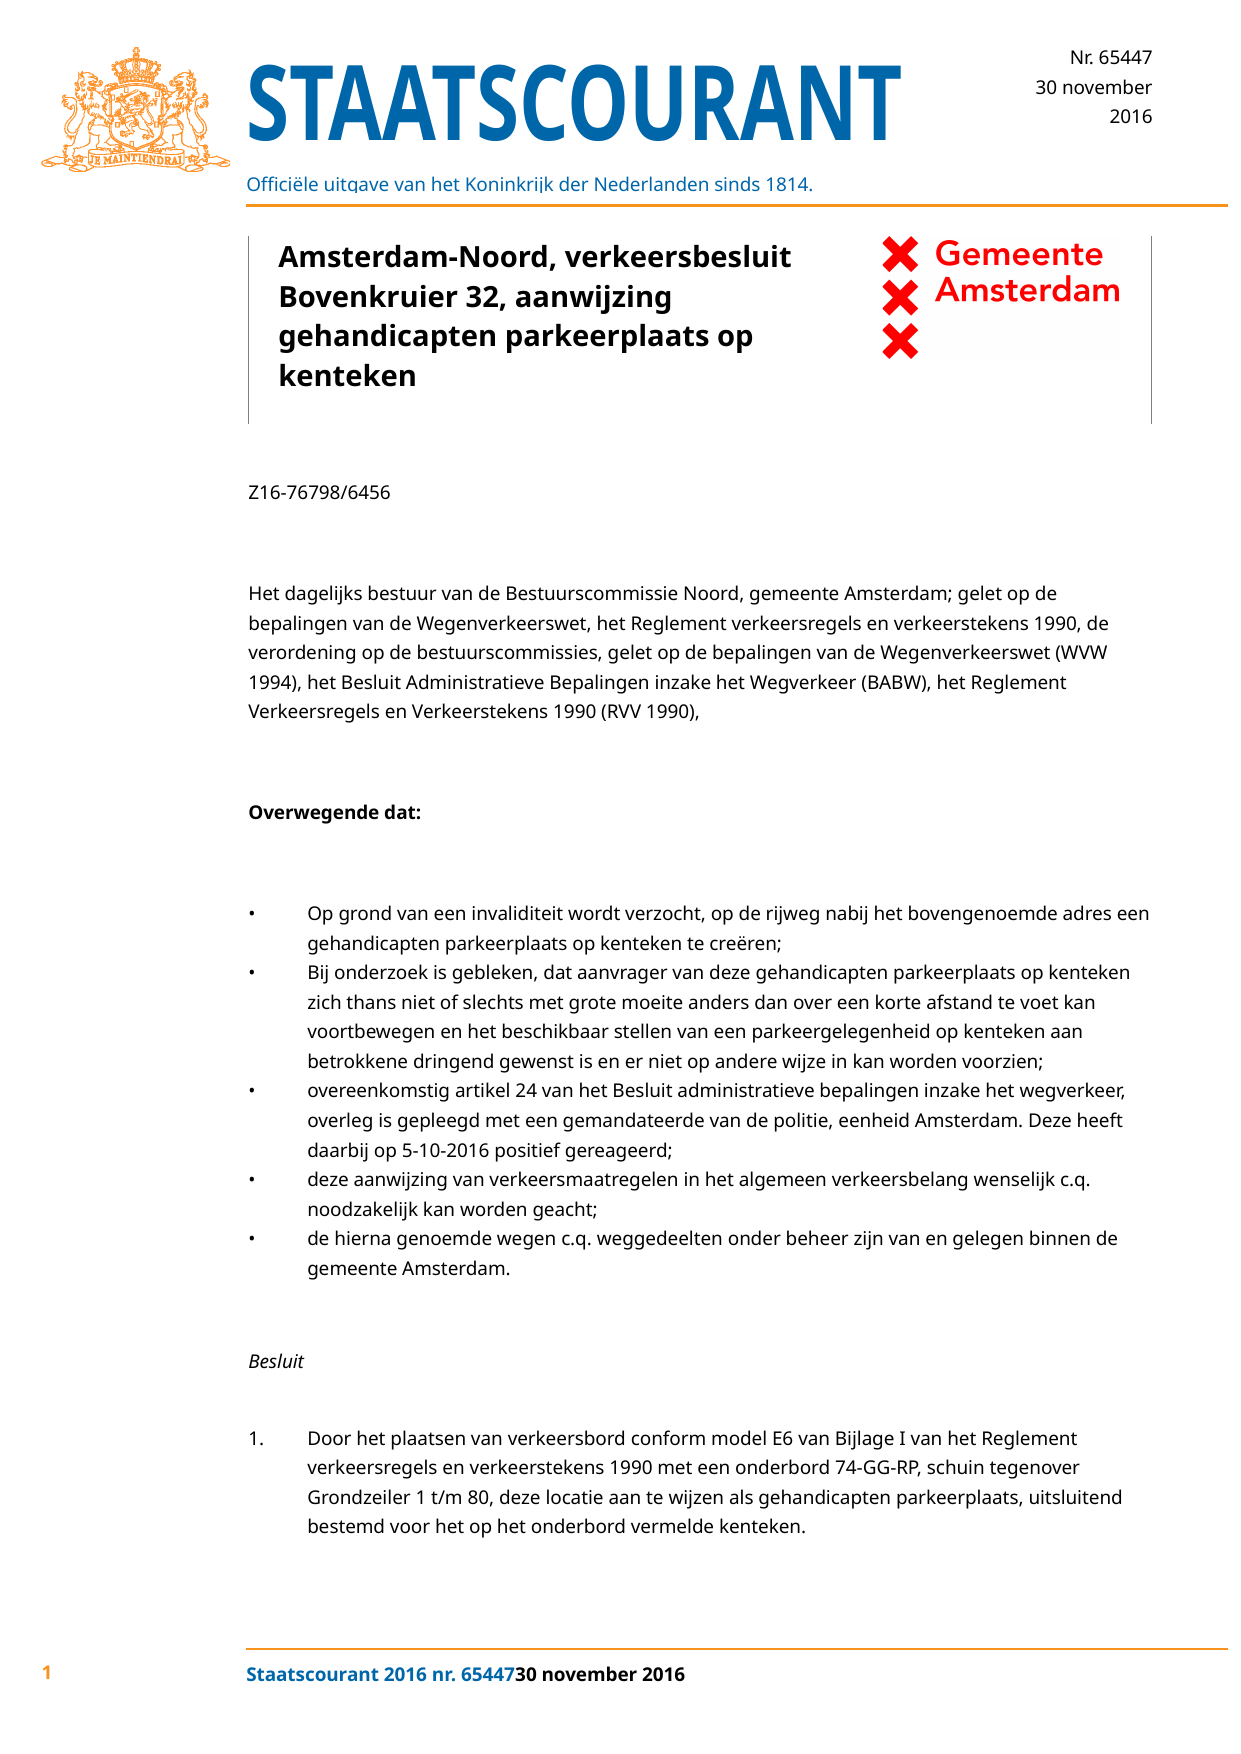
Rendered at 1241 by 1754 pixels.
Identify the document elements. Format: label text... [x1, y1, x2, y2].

list overeenkomstig artikel 24 van het Besluit administratieve bepalingen inzake het wegverkeer, overleg is gepleegd met een gemandateerde van de politie, eenheid Amsterdam. Deze heeft daarbij op 5-10-2016 positief gereageerd; [248, 1078, 1152, 1163]
text Overwegende dat: [248, 799, 1152, 825]
picture [41, 47, 231, 172]
table_header [850, 236, 1151, 424]
list deze aanwijzing van verkeersmaatregelen in het algemeen verkeersbelang wenselijk c.q. noodzakelijk kan worden geacht; [248, 1166, 1152, 1222]
table_header Amsterdam-Noord, verkeersbesluit Bovenkruier 32, aanwijzing gehandicapten parkeerplaats op kenteken [249, 236, 850, 424]
list Op grond van een invaliditeit wordt verzocht, op de rijweg nabij het bovengenoemde adres een gehandicapten parkeerplaats op kenteken te creëren; [248, 900, 1152, 956]
list de hierna genoemde wegen c.q. weggedeelten onder beheer zijn van en gelegen binnen de gemeente Amsterdam. [248, 1226, 1152, 1281]
picture [882, 236, 1119, 359]
text Z16-76798/6456 [248, 479, 1152, 505]
text Besluit [248, 1349, 1152, 1374]
list Bij onderzoek is gebleken, dat aanvrager van deze gehandicapten parkeerplaats op kenteken zich thans niet of slechts met grote moeite anders dan over een korte afstand te voet kan voortbewegen en het beschikbaar stellen van een parkeergelegenheid op kenteken aan betrokkene dringend gewenst is en er niet op andere wijze in kan worden voorzien; [248, 959, 1152, 1074]
text Het dagelijks bestuur van de Bestuurscommissie Noord, gemeente Amsterdam; gelet op de bepalingen van de Wegenverkeerswet, het Reglement verkeersregels en verkeerstekens 1990, de verordening op de bestuurscommissies, gelet op de bepalingen van de Wegenverkeerswet (WVW 1994), het Besluit Administratieve Bepalingen inzake het Wegverkeer (BABW), het Reglement Verkeersregels en Verkeerstekens 1990 (RVV 1990), [248, 580, 1152, 724]
list Door het plaatsen van verkeersbord conform model E6 van Bijlage I van het Reglement verkeersregels en verkeerstekens 1990 met een onderbord 74-GG-RP, schuin tegenover Grondzeiler 1 t/m 80, deze locatie aan te wijzen als gehandicapten parkeerplaats, uitsluitend bestemd voor het op het onderbord vermelde kenteken. [248, 1425, 1152, 1539]
